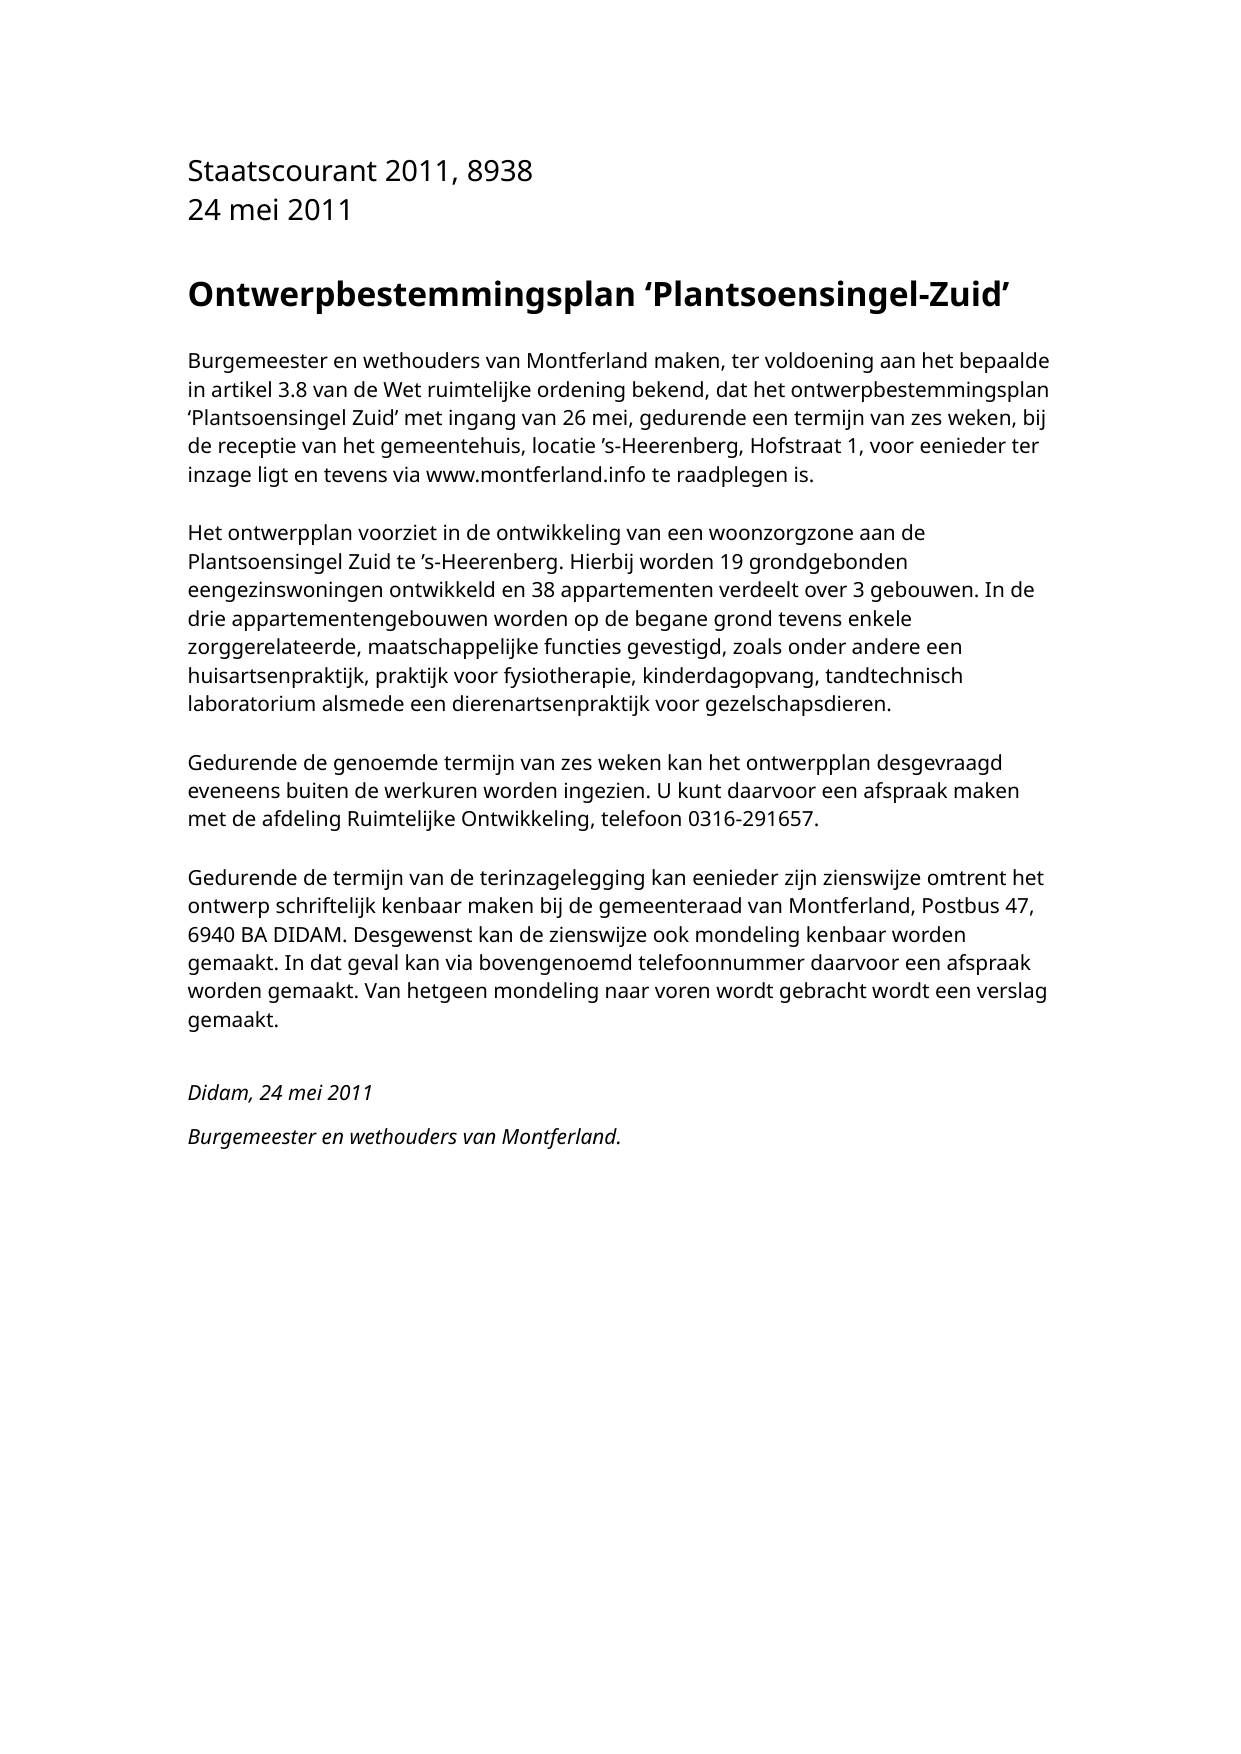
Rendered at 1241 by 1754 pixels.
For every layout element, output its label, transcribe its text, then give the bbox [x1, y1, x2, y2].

text Burgemeester en wethouders van Montferland. [187, 1122, 1053, 1150]
text 24 mei 2011 [187, 190, 1053, 229]
text Het ontwerpplan voorziet in de ontwikkeling van een woonzorgzone aan de Plantsoensingel Zuid te ’s-Heerenberg. Hierbij worden 19 grondgebonden eengezinswoningen ontwikkeld en 38 appartementen verdeelt over 3 gebouwen. In de drie appartementengebouwen worden op de begane grond tevens enkele zorggerelateerde, maatschappelijke functies gevestigd, zoals onder andere een huisartsenpraktijk, praktijk voor fysiotherapie, kinderdagopvang, tandtechnisch laboratorium alsmede een dierenartsenpraktijk voor gezelschapsdieren. [187, 518, 1053, 718]
text Staatscourant 2011, 8938 [187, 150, 1053, 190]
text Didam, 24 mei 2011 [187, 1078, 1053, 1107]
text Gedurende de genoemde termijn van zes weken kan het ontwerpplan desgevraagd eveneens buiten de werkuren worden ingezien. U kunt daarvoor een afspraak maken met de afdeling Ruimtelijke Ontwikkeling, telefoon 0316-291657. [187, 748, 1053, 833]
subtitle Ontwerpbestemmingsplan ‘Plantsoensingel-Zuid’ [187, 271, 1053, 316]
text Burgemeester en wethouders van Montferland maken, ter voldoening aan het bepaalde in artikel 3.8 van de Wet ruimtelijke ordening bekend, dat het ontwerpbestemmingsplan ‘Plantsoensingel Zuid’ met ingang van 26 mei, gedurende een termijn van zes weken, bij de receptie van het gemeentehuis, locatie ’s-Heerenberg, Hofstraat 1, voor eenieder ter inzage ligt en tevens via www.montferland.info te raadplegen is. [187, 346, 1053, 488]
text Gedurende de termijn van de terinzagelegging kan eenieder zijn zienswijze omtrent het ontwerp schriftelijk kenbaar maken bij de gemeenteraad van Montferland, Postbus 47, 6940 BA DIDAM. Desgewenst kan de zienswijze ook mondeling kenbaar worden gemaakt. In dat geval kan via bovengenoemd telefoonnummer daarvoor een afspraak worden gemaakt. Van hetgeen mondeling naar voren wordt gebracht wordt een verslag gemaakt. [187, 863, 1053, 1033]
